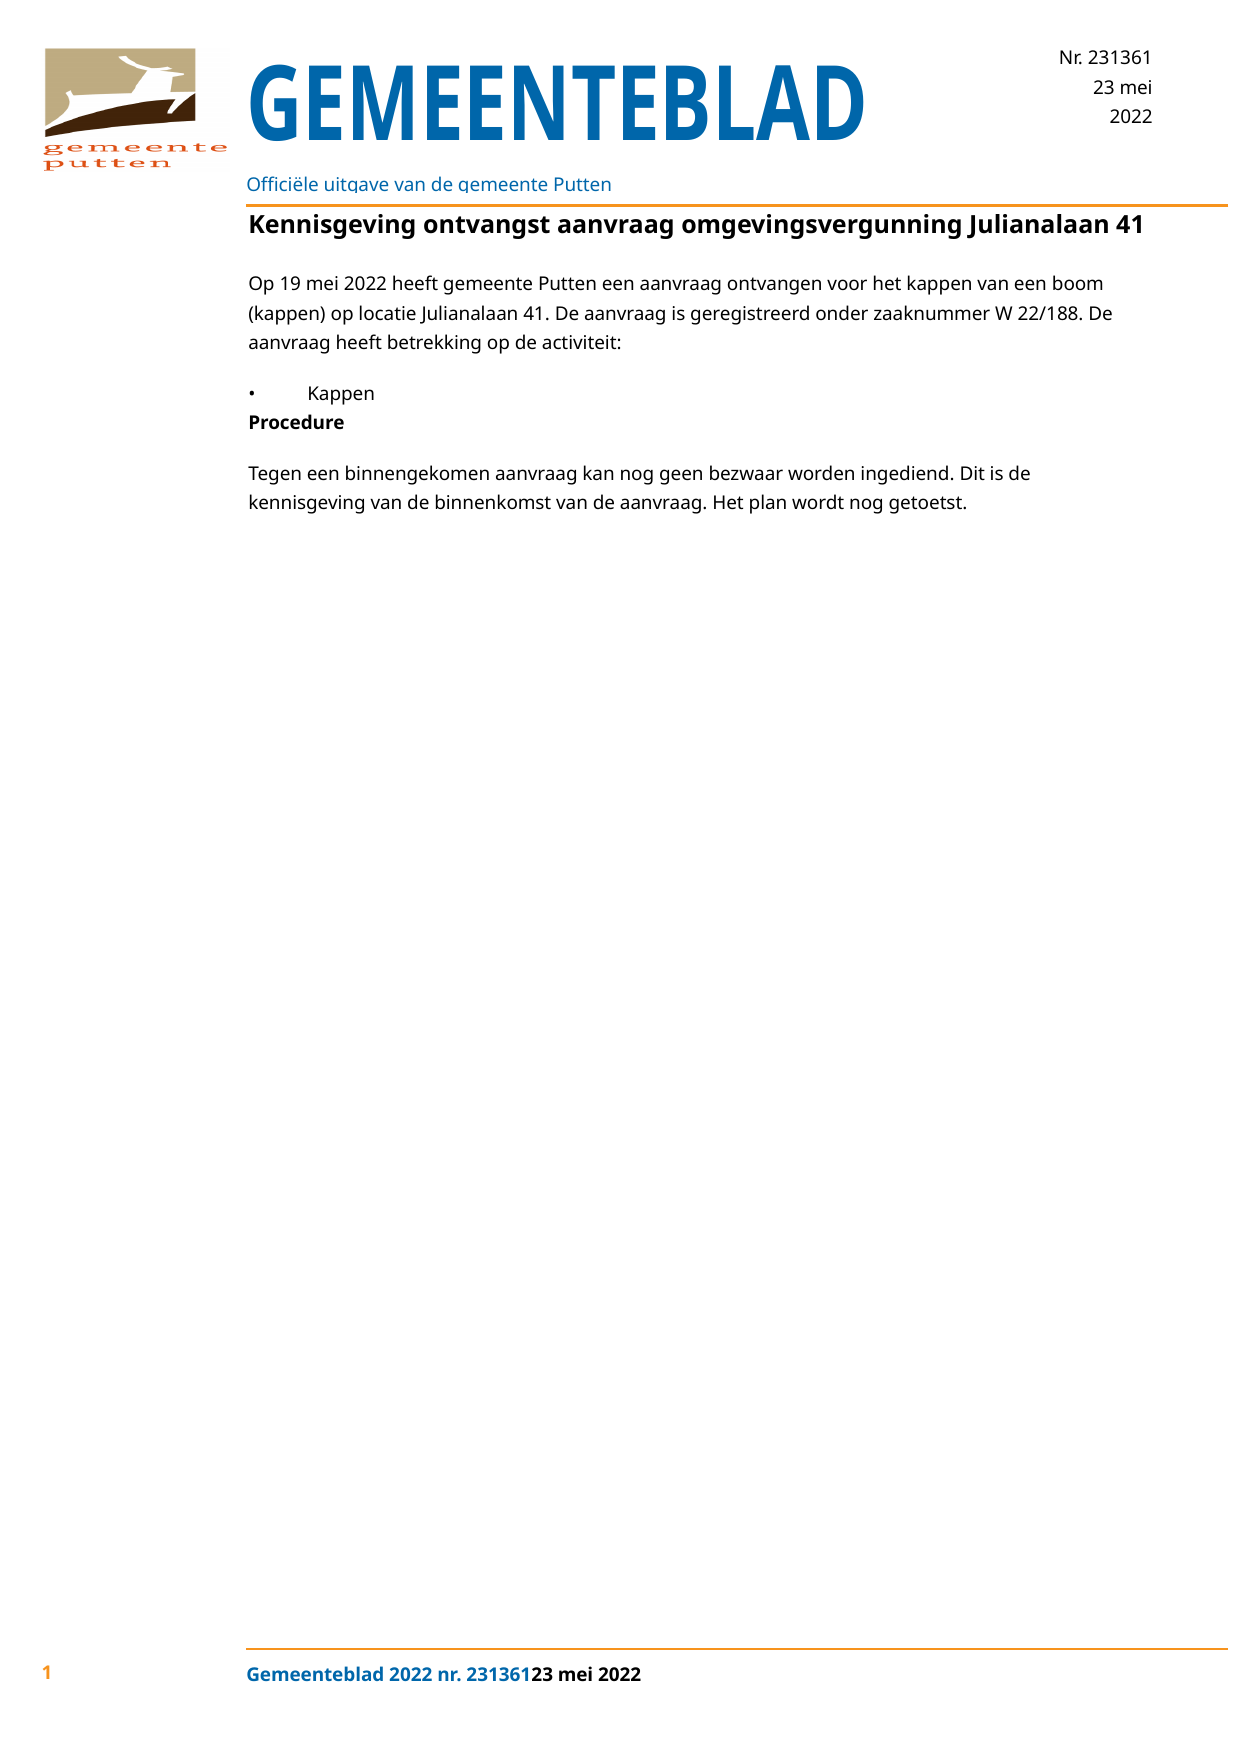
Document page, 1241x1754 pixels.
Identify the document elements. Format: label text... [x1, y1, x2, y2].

text Op 19 mei 2022 heeft gemeente Putten een aanvraag ontvangen voor het kappen van een boom (kappen) op locatie Julianalaan 41. De aanvraag is geregistreerd onder zaaknummer W 22/188. De aanvraag heeft betrekking op de activiteit: [248, 270, 1152, 355]
picture [41, 47, 231, 172]
text Kennisgeving ontvangst aanvraag omgevingsvergunning Julianalaan 41 [248, 207, 1152, 241]
list Kappen [248, 380, 1152, 406]
text Tegen een binnengekomen aanvraag kan nog geen bezwaar worden ingediend. Dit is de kennisgeving van de binnenkomst van de aanvraag. Het plan wordt nog getoetst. [248, 460, 1152, 515]
text Procedure [248, 409, 1152, 435]
